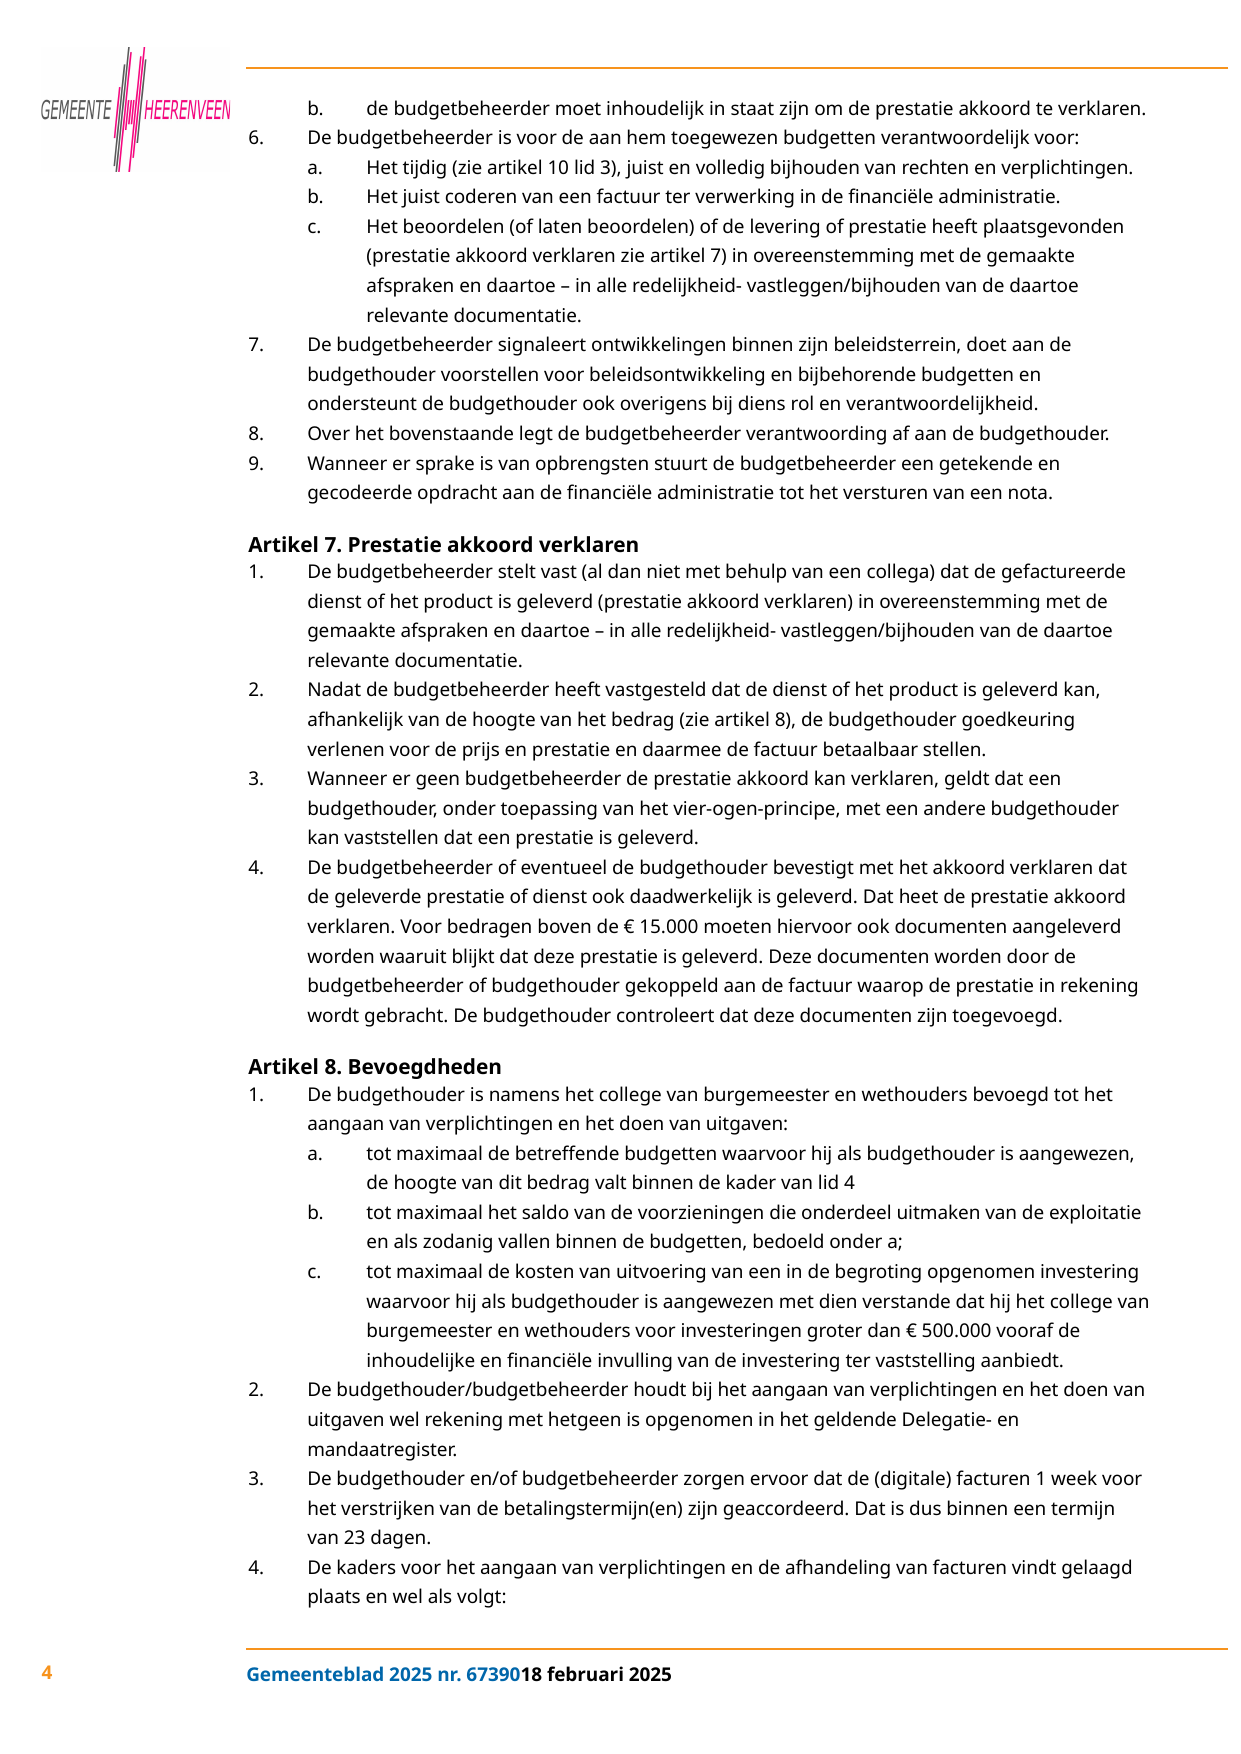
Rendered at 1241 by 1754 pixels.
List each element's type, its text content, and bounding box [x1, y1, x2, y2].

list Wanneer er geen budgetbeheerder de prestatie akkoord kan verklaren, geldt dat een budgethouder, onder toepassing van het vier-ogen-principe, met een andere budgethouder kan vaststellen dat een prestatie is geleverd. [248, 765, 1152, 850]
list tot maximaal het saldo van de voorzieningen die onderdeel uitmaken van de exploitatie en als zodanig vallen binnen de budgetten, bedoeld onder a; [307, 1199, 1152, 1254]
list De budgetbeheerder signaleert ontwikkelingen binnen zijn beleidsterrein, doet aan de budgethouder voorstellen voor beleidsontwikkeling en bijbehorende budgetten en ondersteunt de budgethouder ook overigens bij diens rol en verantwoordelijkheid. [248, 331, 1152, 416]
list Over het bovenstaande legt de budgetbeheerder verantwoording af aan de budgethouder. [248, 420, 1152, 446]
list De budgetbeheerder stelt vast (al dan niet met behulp van een collega) dat de gefactureerde dienst of het product is geleverd (prestatie akkoord verklaren) in overeenstemming met de gemaakte afspraken en daartoe – in alle redelijkheid- vastleggen/bijhouden van de daartoe relevante documentatie. [248, 558, 1152, 673]
text Artikel 8. Bevoegdheden [248, 1052, 1152, 1081]
list De budgethouder/budgetbeheerder houdt bij het aangaan van verplichtingen en het doen van uitgaven wel rekening met hetgeen is opgenomen in het geldende Delegatie- en mandaatregister. [248, 1377, 1152, 1462]
list De kaders voor het aangaan van verplichtingen en de afhandeling van facturen vindt gelaagd plaats en wel als volgt: [248, 1554, 1152, 1609]
picture [41, 47, 231, 172]
list Het beoordelen (of laten beoordelen) of de levering of prestatie heeft plaatsgevonden (prestatie akkoord verklaren zie artikel 7) in overeenstemming met de gemaakte afspraken en daartoe – in alle redelijkheid- vastleggen/bijhouden van de daartoe relevante documentatie. [307, 213, 1152, 328]
list tot maximaal de kosten van uitvoering van een in de begroting opgenomen investering waarvoor hij als budgethouder is aangewezen met dien verstande dat hij het college van burgemeester en wethouders voor investeringen groter dan € 500.000 vooraf de inhoudelijke en financiële invulling van de investering ter vaststelling aanbiedt. [307, 1258, 1152, 1373]
list Het tijdig (zie artikel 10 lid 3), juist en volledig bijhouden van rechten en verplichtingen. [307, 154, 1152, 180]
list Wanneer er sprake is van opbrengsten stuurt de budgetbeheerder een getekende en gecodeerde opdracht aan de financiële administratie tot het versturen van een nota. [248, 450, 1152, 505]
list De budgetbeheerder is voor de aan hem toegewezen budgetten verantwoordelijk voor: [248, 124, 1152, 150]
list Nadat de budgetbeheerder heeft vastgesteld dat de dienst of het product is geleverd kan, afhankelijk van de hoogte van het bedrag (zie artikel 8), de budgethouder goedkeuring verlenen voor de prijs en prestatie en daarmee de factuur betaalbaar stellen. [248, 677, 1152, 761]
list De budgetbeheerder of eventueel de budgethouder bevestigt met het akkoord verklaren dat de geleverde prestatie of dienst ook daadwerkelijk is geleverd. Dat heet de prestatie akkoord verklaren. Voor bedragen boven de € 15.000 moeten hiervoor ook documenten aangeleverd worden waaruit blijkt dat deze prestatie is geleverd. Deze documenten worden door de budgetbeheerder of budgethouder gekoppeld aan de factuur waarop de prestatie in rekening wordt gebracht. De budgethouder controleert dat deze documenten zijn toegevoegd. [248, 854, 1152, 1028]
list Het juist coderen van een factuur ter verwerking in de financiële administratie. [307, 183, 1152, 209]
list de budgetbeheerder moet inhoudelijk in staat zijn om de prestatie akkoord te verklaren. [307, 95, 1152, 121]
list De budgethouder is namens het college van burgemeester en wethouders bevoegd tot het aangaan van verplichtingen en het doen van uitgaven: [248, 1081, 1152, 1136]
text Artikel 7. Prestatie akkoord verklaren [248, 530, 1152, 558]
list De budgethouder en/of budgetbeheerder zorgen ervoor dat de (digitale) facturen 1 week voor het verstrijken van de betalingstermijn(en) zijn geaccordeerd. Dat is dus binnen een termijn van 23 dagen. [248, 1465, 1152, 1550]
list tot maximaal de betreffende budgetten waarvoor hij als budgethouder is aangewezen, de hoogte van dit bedrag valt binnen de kader van lid 4 [307, 1140, 1152, 1195]
